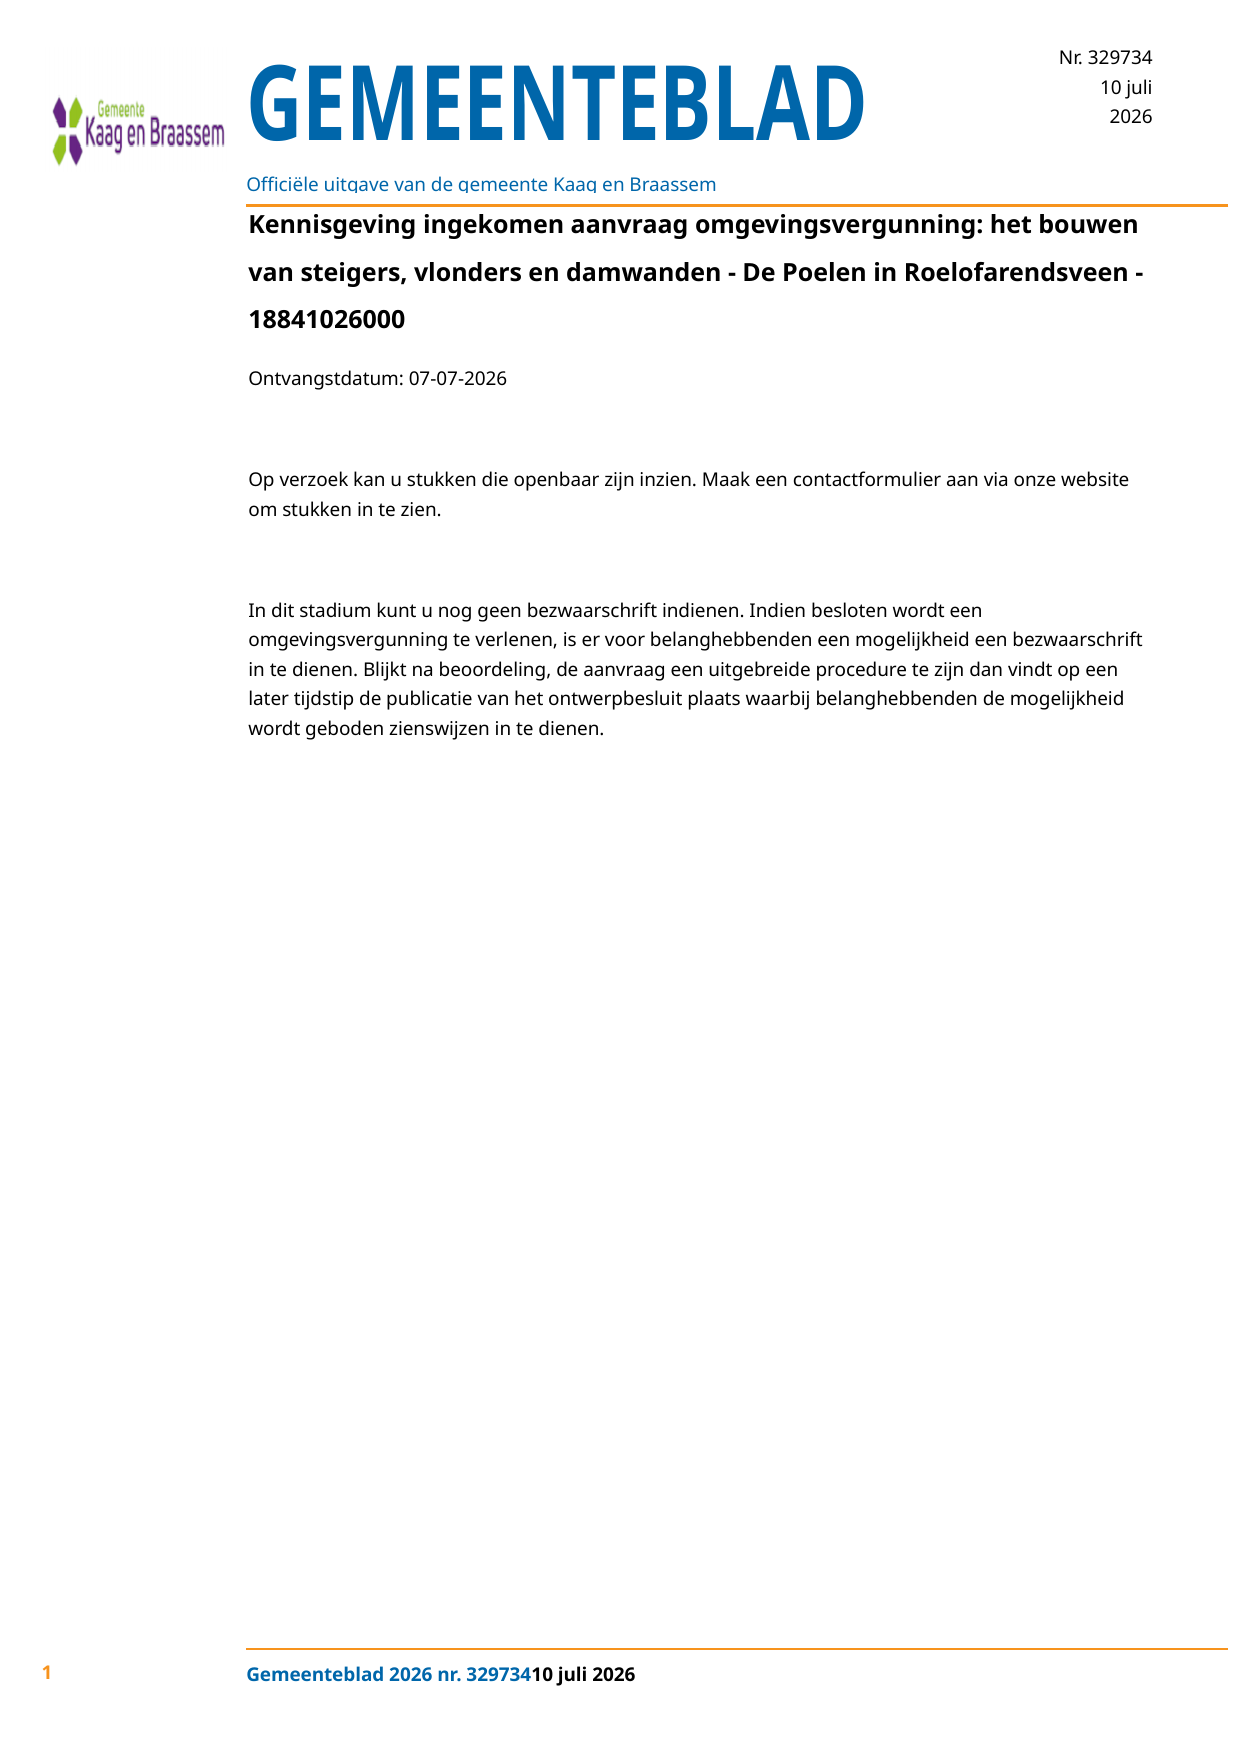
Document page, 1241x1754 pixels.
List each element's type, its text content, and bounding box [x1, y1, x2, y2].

text Ontvangstdatum: 07-07-2026 [248, 366, 1152, 391]
text In dit stadium kunt u nog geen bezwaarschrift indienen. Indien besloten wordt een omgevingsvergunning te verlenen, is er voor belanghebbenden een mogelijkheid een bezwaarschrift in te dienen. Blijkt na beoordeling, de aanvraag een uitgebreide procedure te zijn dan vindt op een later tijdstip de publicatie van het ontwerpbesluit plaats waarbij belanghebbenden de mogelijkheid wordt geboden zienswijzen in te dienen. [248, 597, 1152, 741]
text Kennisgeving ingekomen aanvraag omgevingsvergunning: het bouwen van steigers, vlonders en damwanden - De Poelen in Roelofarendsveen - 18841026000 [248, 207, 1152, 336]
picture [41, 47, 231, 172]
text Op verzoek kan u stukken die openbaar zijn inzien. Maak een contactformulier aan via onze website om stukken in te zien. [248, 466, 1152, 522]
